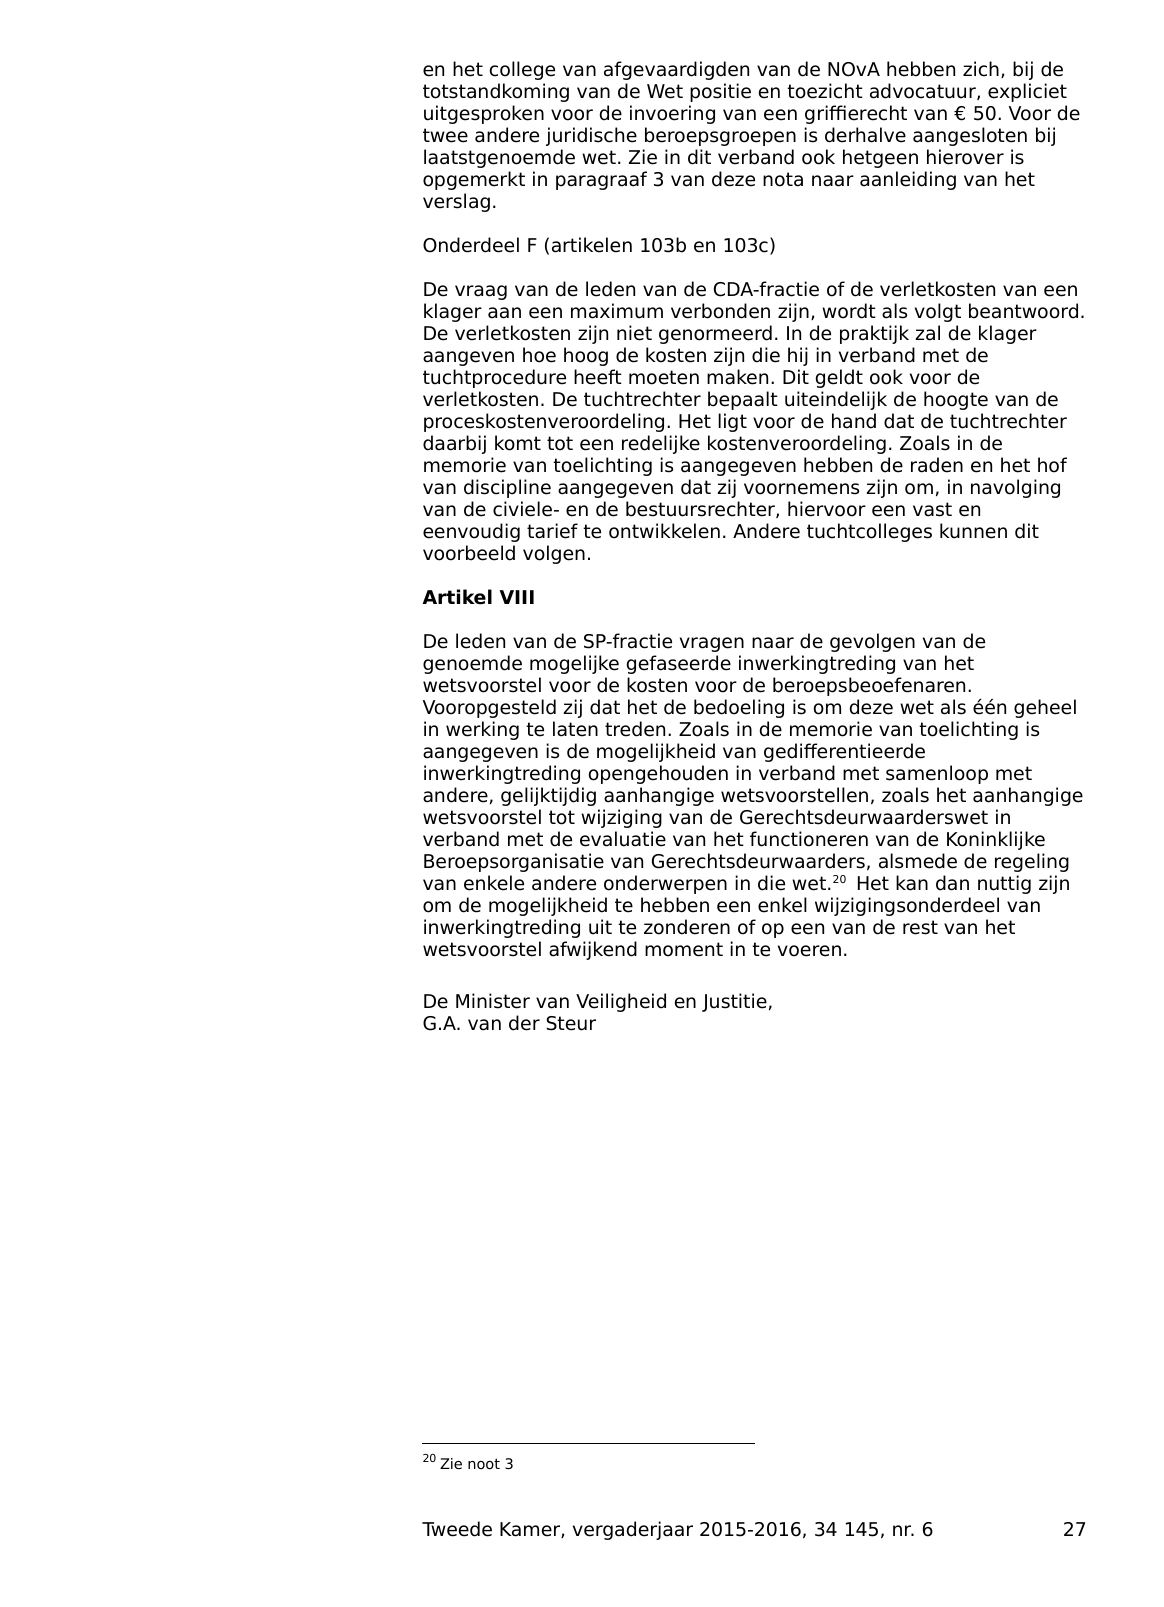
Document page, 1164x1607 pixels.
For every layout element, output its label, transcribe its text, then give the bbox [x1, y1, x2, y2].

text De Minister van Veiligheid en Justitie, G.A. van der Steur [422, 991, 1087, 1035]
text De vraag van de leden van de CDA-fractie of de verletkosten van een klager aan een maximum verbonden zijn, wordt als volgt beantwoord. De verletkosten zijn niet genormeerd. In de praktijk zal de klager aangeven hoe hoog de kosten zijn die hij in verband met de tuchtprocedure heeft moeten maken. Dit geldt ook voor de verletkosten. De tuchtrechter bepaalt uiteindelijk de hoogte van de proceskostenveroordeling. Het ligt voor de hand dat de tuchtrechter daarbij komt tot een redelijke kostenveroordeling. Zoals in de memorie van toelichting is aangegeven hebben de raden en het hof van discipline aangegeven dat zij voornemens zijn om, in navolging van de civiele- en de bestuursrechter, hiervoor een vast en eenvoudig tarief te ontwikkelen. Andere tuchtcolleges kunnen dit voorbeeld volgen. [422, 279, 1087, 565]
text De leden van de SP-fractie vragen naar de gevolgen van de genoemde mogelijke gefaseerde inwerkingtreding van het wetsvoorstel voor de kosten voor de beroepsbeoefenaren. Vooropgesteld zij dat het de bedoeling is om deze wet als één geheel in werking te laten treden. Zoals in de memorie van toelichting is aangegeven is de mogelijkheid van gedifferentieerde inwerkingtreding opengehouden in verband met samenloop met andere, gelijktijdig aanhangige wetsvoorstellen, zoals het aanhangige wetsvoorstel tot wijziging van de Gerechtsdeurwaarderswet in verband met de evaluatie van het functioneren van de Koninklijke Beroepsorganisatie van Gerechtsdeurwaarders, alsmede de regeling van enkele andere onderwerpen in die wet. Het kan dan nuttig zijn om de mogelijkheid te hebben een enkel wijzigingsonderdeel van inwerkingtreding uit te zonderen of op een van de rest van het wetsvoorstel afwijkend moment in te voeren. [422, 631, 1087, 961]
subtitle Onderdeel F (artikelen 103b en 103c) [422, 235, 1087, 257]
text Zie noot 3 [422, 1452, 1087, 1474]
subtitle Artikel VIII [422, 587, 1087, 609]
text en het college van afgevaardigden van de NOvA hebben zich, bij de totstandkoming van de Wet positie en toezicht advocatuur, expliciet uitgesproken voor de invoering van een griffierecht van € 50. Voor de twee andere juridische beroepsgroepen is derhalve aangesloten bij laatstgenoemde wet. Zie in dit verband ook hetgeen hierover is opgemerkt in paragraaf 3 van deze nota naar aanleiding van het verslag. [422, 59, 1087, 213]
